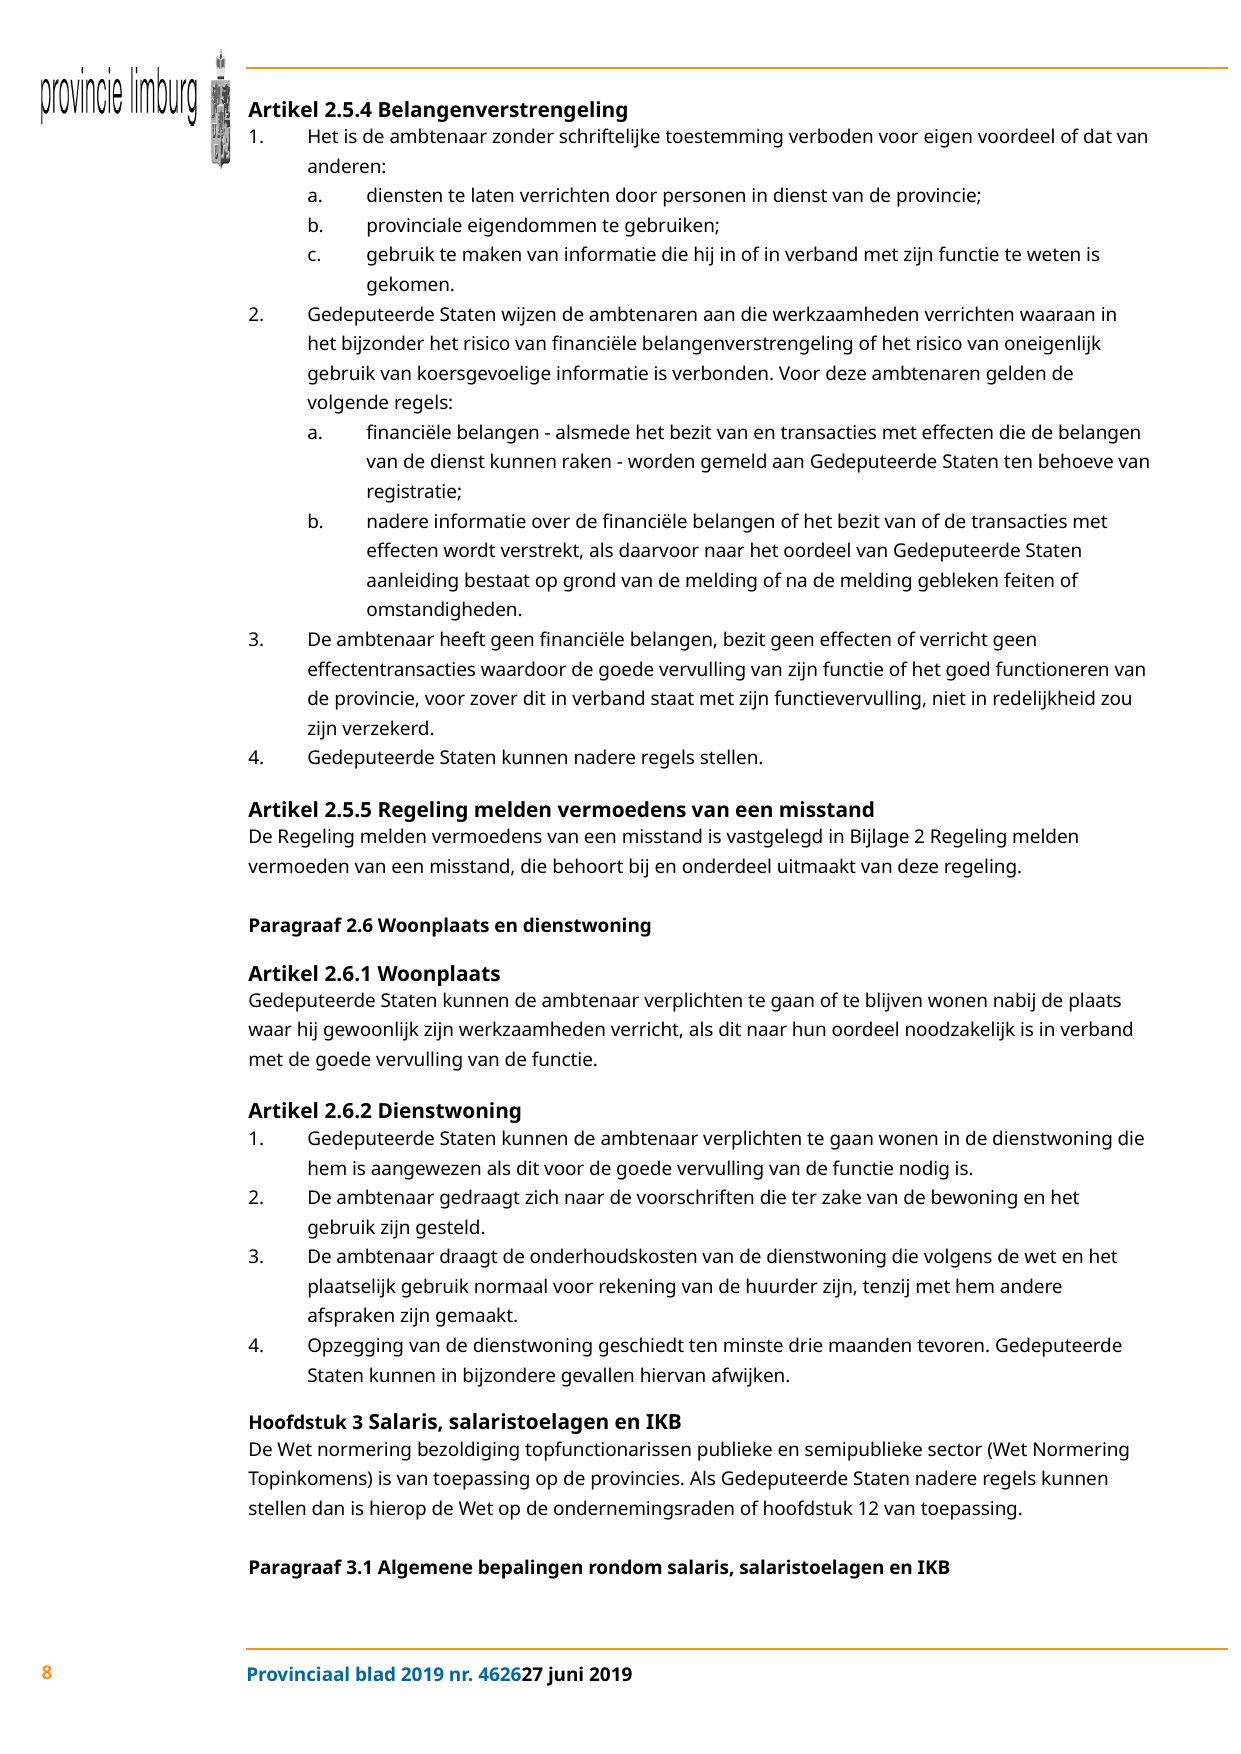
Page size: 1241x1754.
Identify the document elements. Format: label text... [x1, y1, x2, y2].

list De ambtenaar heeft geen financiële belangen, bezit geen effecten of verricht geen effectentransacties waardoor de goede vervulling van zijn functie of het goed functioneren van de provincie, voor zover dit in verband staat met zijn functievervulling, niet in redelijkheid zou zijn verzekerd. [248, 626, 1152, 741]
list De ambtenaar draagt de onderhoudskosten van de dienstwoning die volgens de wet en het plaatselijk gebruik normaal voor rekening van de huurder zijn, tenzij met hem andere afspraken zijn gemaakt. [248, 1243, 1152, 1328]
list Gedeputeerde Staten kunnen nadere regels stellen. [248, 744, 1152, 770]
list nadere informatie over de financiële belangen of het bezit van of de transacties met effecten wordt verstrekt, als daarvoor naar het oordeel van Gedeputeerde Staten aanleiding bestaat op grond van de melding of na de melding gebleken feiten of omstandigheden. [307, 508, 1152, 622]
list Opzegging van de dienstwoning geschiedt ten minste drie maanden tevoren. Gedeputeerde Staten kunnen in bijzondere gevallen hiervan afwijken. [248, 1332, 1152, 1387]
text De Regeling melden vermoedens van een misstand is vastgelegd in Bijlage 2 Regeling melden vermoeden van een misstand, die behoort bij en onderdeel uitmaakt van deze regeling. [248, 823, 1152, 879]
picture [41, 47, 231, 172]
list Het is de ambtenaar zonder schriftelijke toestemming verboden voor eigen voordeel of dat van anderen: [248, 123, 1152, 178]
list De ambtenaar gedraagt zich naar de voorschriften die ter zake van de bewoning en het gebruik zijn gesteld. [248, 1184, 1152, 1239]
list financiële belangen - alsmede het bezit van en transacties met effecten die de belangen van de dienst kunnen raken - worden gemeld aan Gedeputeerde Staten ten behoeve van registratie; [307, 419, 1152, 504]
list diensten te laten verrichten door personen in dienst van de provincie; [307, 182, 1152, 208]
text Artikel 2.5.4 Belangenverstrengeling [248, 95, 1152, 123]
text Gedeputeerde Staten kunnen de ambtenaar verplichten te gaan of te blijven wonen nabij de plaats waar hij gewoonlijk zijn werkzaamheden verricht, als dit naar hun oordeel noodzakelijk is in verband met de goede vervulling van de functie. [248, 987, 1152, 1072]
text De Wet normering bezoldiging topfunctionarissen publieke en semipublieke sector (Wet Normering Topinkomens) is van toepassing op de provincies. Als Gedeputeerde Staten nadere regels kunnen stellen dan is hierop de Wet op de ondernemingsraden of hoofdstuk 12 van toepassing. [248, 1436, 1152, 1521]
list gebruik te maken van informatie die hij in of in verband met zijn functie te weten is gekomen. [307, 242, 1152, 297]
list Gedeputeerde Staten wijzen de ambtenaren aan die werkzaamheden verrichten waaraan in het bijzonder het risico van financiële belangenverstrengeling of het risico van oneigenlijk gebruik van koersgevoelige informatie is verbonden. Voor deze ambtenaren gelden de volgende regels: [248, 301, 1152, 415]
text Paragraaf 3.1 Algemene bepalingen rondom salaris, salaristoelagen en IKB [248, 1554, 1152, 1580]
text Paragraaf 2.6 Woonplaats en dienstwoning [248, 912, 1152, 938]
text Artikel 2.6.1 Woonplaats [248, 959, 1152, 987]
text Artikel 2.6.2 Dienstwoning [248, 1097, 1152, 1125]
list provinciale eigendommen te gebruiken; [307, 212, 1152, 238]
text Artikel 2.5.5 Regeling melden vermoedens van een misstand [248, 795, 1152, 823]
text Hoofdstuk 3 Salaris, salaristoelagen en IKB [248, 1407, 1152, 1436]
list Gedeputeerde Staten kunnen de ambtenaar verplichten te gaan wonen in de dienstwoning die hem is aangewezen als dit voor de goede vervulling van de functie nodig is. [248, 1125, 1152, 1180]
